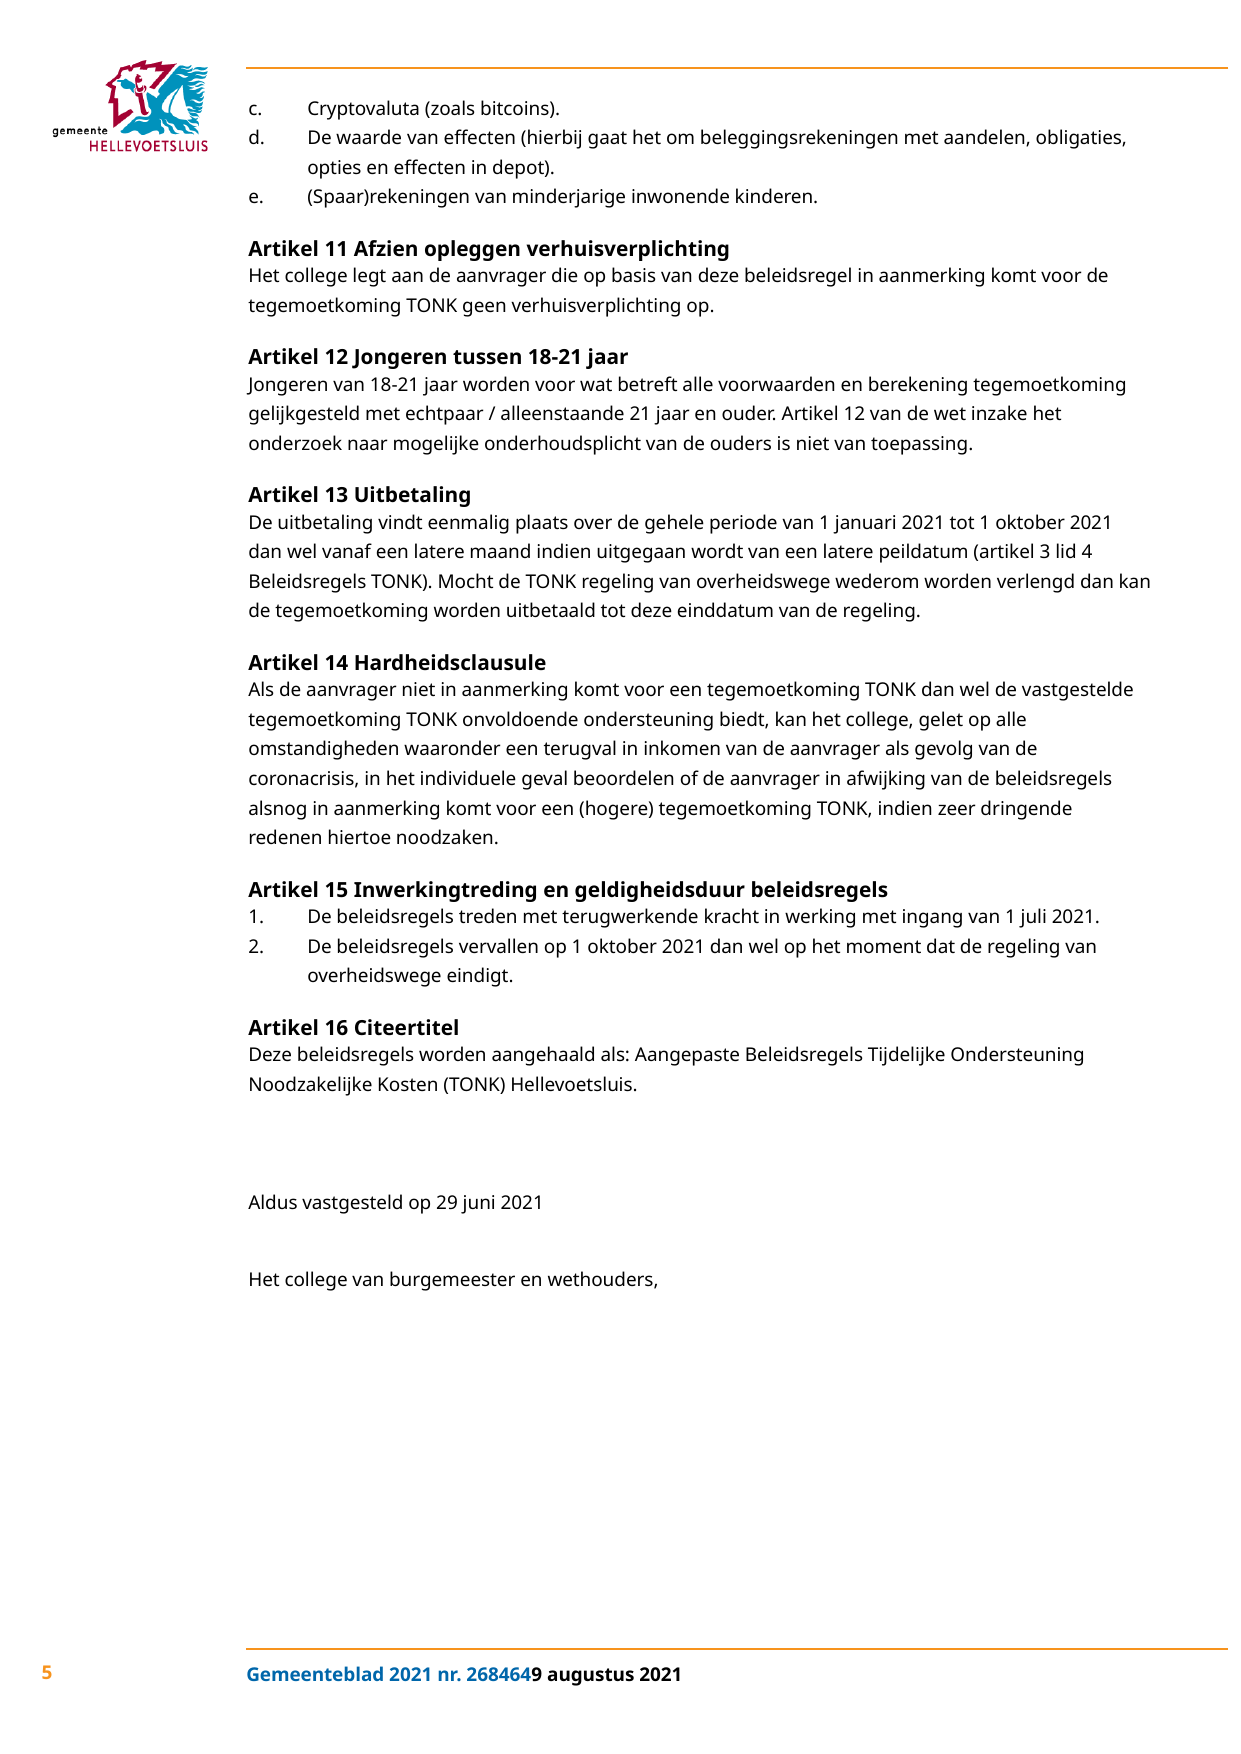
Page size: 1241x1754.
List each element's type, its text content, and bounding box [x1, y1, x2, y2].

text Als de aanvrager niet in aanmerking komt voor een tegemoetkoming TONK dan wel de vastgestelde tegemoetkoming TONK onvoldoende ondersteuning biedt, kan het college, gelet op alle omstandigheden waaronder een terugval in inkomen van de aanvrager als gevolg van de coronacrisis, in het individuele geval beoordelen of de aanvrager in afwijking van de beleidsregels alsnog in aanmerking komt voor een (hogere) tegemoetkoming TONK, indien zeer dringende redenen hiertoe noodzaken. [248, 676, 1152, 850]
text Artikel 11 Afzien opleggen verhuisverplichting [248, 234, 1152, 262]
list Cryptovaluta (zoals bitcoins). [248, 95, 1152, 121]
text Artikel 15 Inwerkingtreding en geldigheidsduur beleidsregels [248, 875, 1152, 903]
text Het college legt aan de aanvrager die op basis van deze beleidsregel in aanmerking komt voor de tegemoetkoming TONK geen verhuisverplichting op. [248, 262, 1152, 318]
text Artikel 12 Jongeren tussen 18-21 jaar [248, 342, 1152, 371]
text De uitbetaling vindt eenmalig plaats over de gehele periode van 1 januari 2021 tot 1 oktober 2021 dan wel vanaf een latere maand indien uitgegaan wordt van een latere peildatum (artikel 3 lid 4 Beleidsregels TONK). Mocht de TONK regeling van overheidswege wederom worden verlengd dan kan de tegemoetkoming worden uitbetaald tot deze einddatum van de regeling. [248, 509, 1152, 623]
list De beleidsregels vervallen op 1 oktober 2021 dan wel op het moment dat de regeling van overheidswege eindigt. [248, 933, 1152, 988]
text Het college van burgemeester en wethouders, [248, 1266, 1152, 1292]
list De beleidsregels treden met terugwerkende kracht in werking met ingang van 1 juli 2021. [248, 903, 1152, 929]
text Jongeren van 18-21 jaar worden voor wat betreft alle voorwaarden en berekening tegemoetkoming gelijkgesteld met echtpaar / alleenstaande 21 jaar en ouder. Artikel 12 van de wet inzake het onderzoek naar mogelijke onderhoudsplicht van de ouders is niet van toepassing. [248, 371, 1152, 456]
text Artikel 13 Uitbetaling [248, 480, 1152, 509]
list (Spaar)rekeningen van minderjarige inwonende kinderen. [248, 183, 1152, 209]
text Artikel 14 Hardheidsclausule [248, 648, 1152, 676]
list De waarde van effecten (hierbij gaat het om beleggingsrekeningen met aandelen, obligaties, opties en effecten in depot). [248, 124, 1152, 180]
text Artikel 16 Citeertitel [248, 1013, 1152, 1041]
picture [41, 47, 231, 172]
text Aldus vastgesteld op 29 juni 2021 [248, 1189, 1152, 1215]
text Deze beleidsregels worden aangehaald als: Aangepaste Beleidsregels Tijdelijke Ondersteuning Noodzakelijke Kosten (TONK) Hellevoetsluis. [248, 1041, 1152, 1097]
